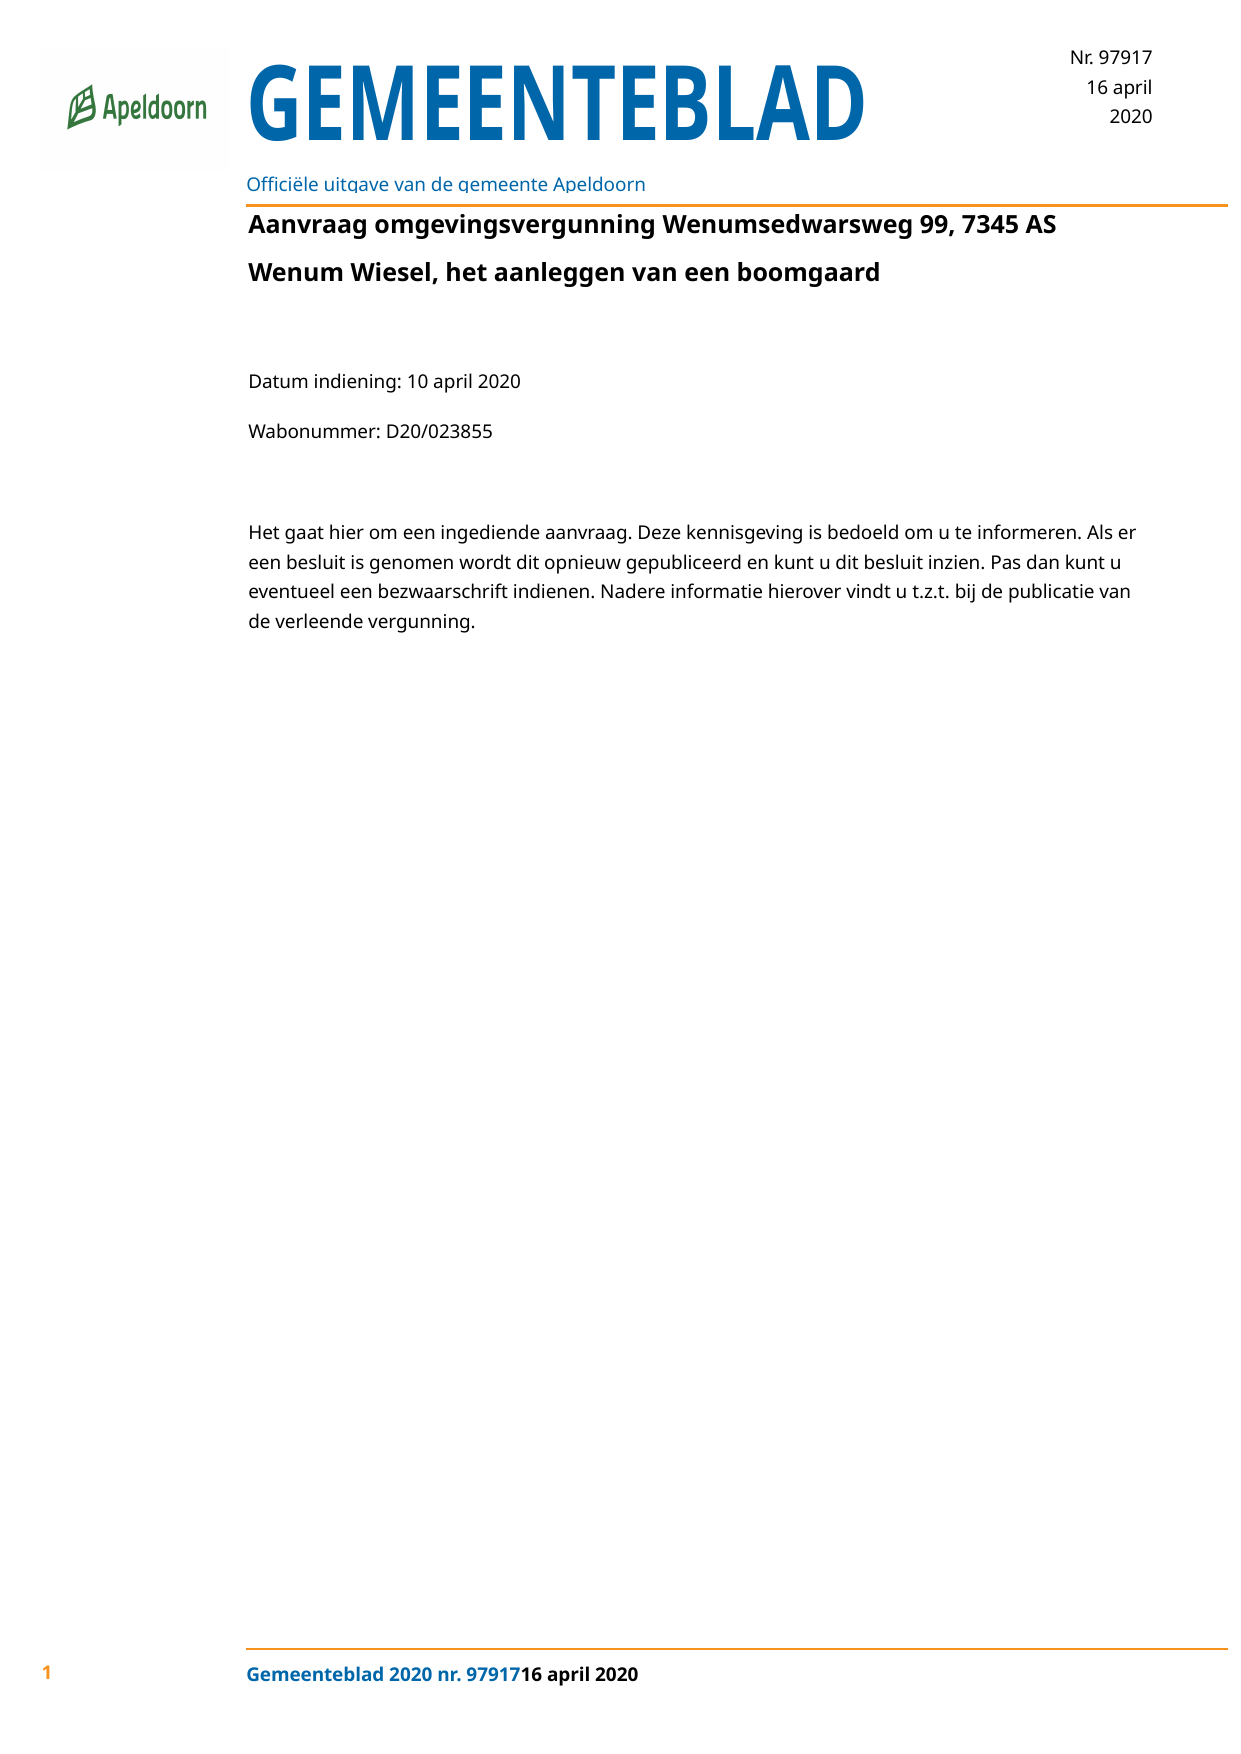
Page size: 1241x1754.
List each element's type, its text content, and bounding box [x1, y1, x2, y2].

text Aanvraag omgevingsvergunning Wenumsedwarsweg 99, 7345 AS Wenum Wiesel, het aanleggen van een boomgaard [248, 207, 1152, 288]
text Wabonummer: D20/023855 [248, 419, 1152, 444]
picture [41, 47, 231, 172]
text Datum indiening: 10 april 2020 [248, 368, 1152, 394]
text Het gaat hier om een ingediende aanvraag. Deze kennisgeving is bedoeld om u te informeren. Als er een besluit is genomen wordt dit opnieuw gepubliceerd en kunt u dit besluit inzien. Pas dan kunt u eventueel een bezwaarschrift indienen. Nadere informatie hierover vindt u t.z.t. bij de publicatie van de verleende vergunning. [248, 519, 1152, 634]
